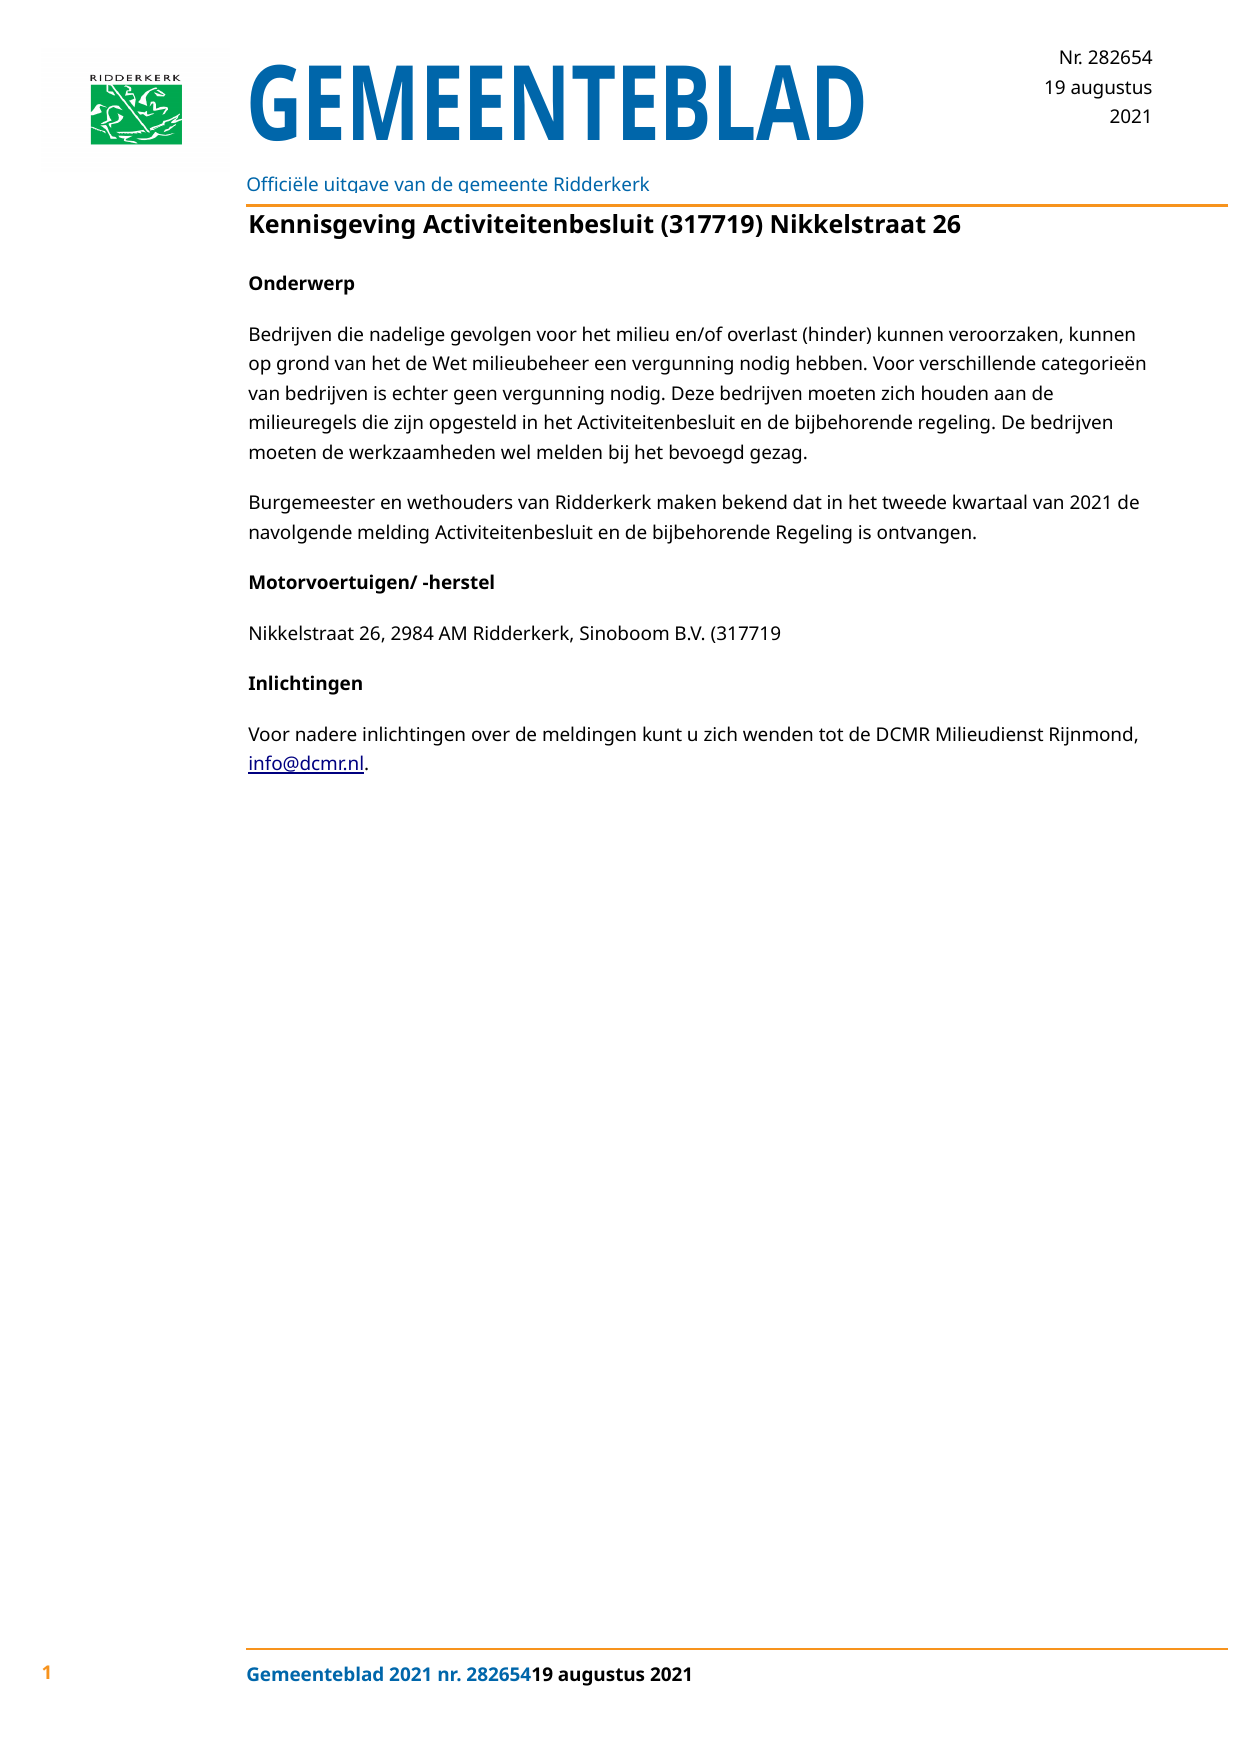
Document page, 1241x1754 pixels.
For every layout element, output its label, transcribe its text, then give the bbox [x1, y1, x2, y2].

picture [41, 47, 231, 172]
text Motorvoertuigen/ -herstel [248, 569, 1152, 595]
text Burgemeester en wethouders van Ridderkerk maken bekend dat in het tweede kwartaal van 2021 de navolgende melding Activiteitenbesluit en de bijbehorende Regeling is ontvangen. [248, 489, 1152, 545]
text Kennisgeving Activiteitenbesluit (317719) Nikkelstraat 26 [248, 207, 1152, 241]
text Inlichtingen [248, 670, 1152, 696]
text Bedrijven die nadelige gevolgen voor het milieu en/of overlast (hinder) kunnen veroorzaken, kunnen op grond van het de Wet milieubeheer een vergunning nodig hebben. Voor verschillende categorieën van bedrijven is echter geen vergunning nodig. Deze bedrijven moeten zich houden aan de milieuregels die zijn opgesteld in het Activiteitenbesluit en de bijbehorende regeling. De bedrijven moeten de werkzaamheden wel melden bij het bevoegd gezag. [248, 321, 1152, 465]
text Onderwerp [248, 270, 1152, 296]
text Nikkelstraat 26, 2984 AM Ridderkerk, Sinoboom B.V. (317719 [248, 620, 1152, 646]
text Voor nadere inlichtingen over de meldingen kunt u zich wenden tot de DCMR Milieudienst Rijnmond, info@dcmr.nl. [248, 721, 1152, 776]
